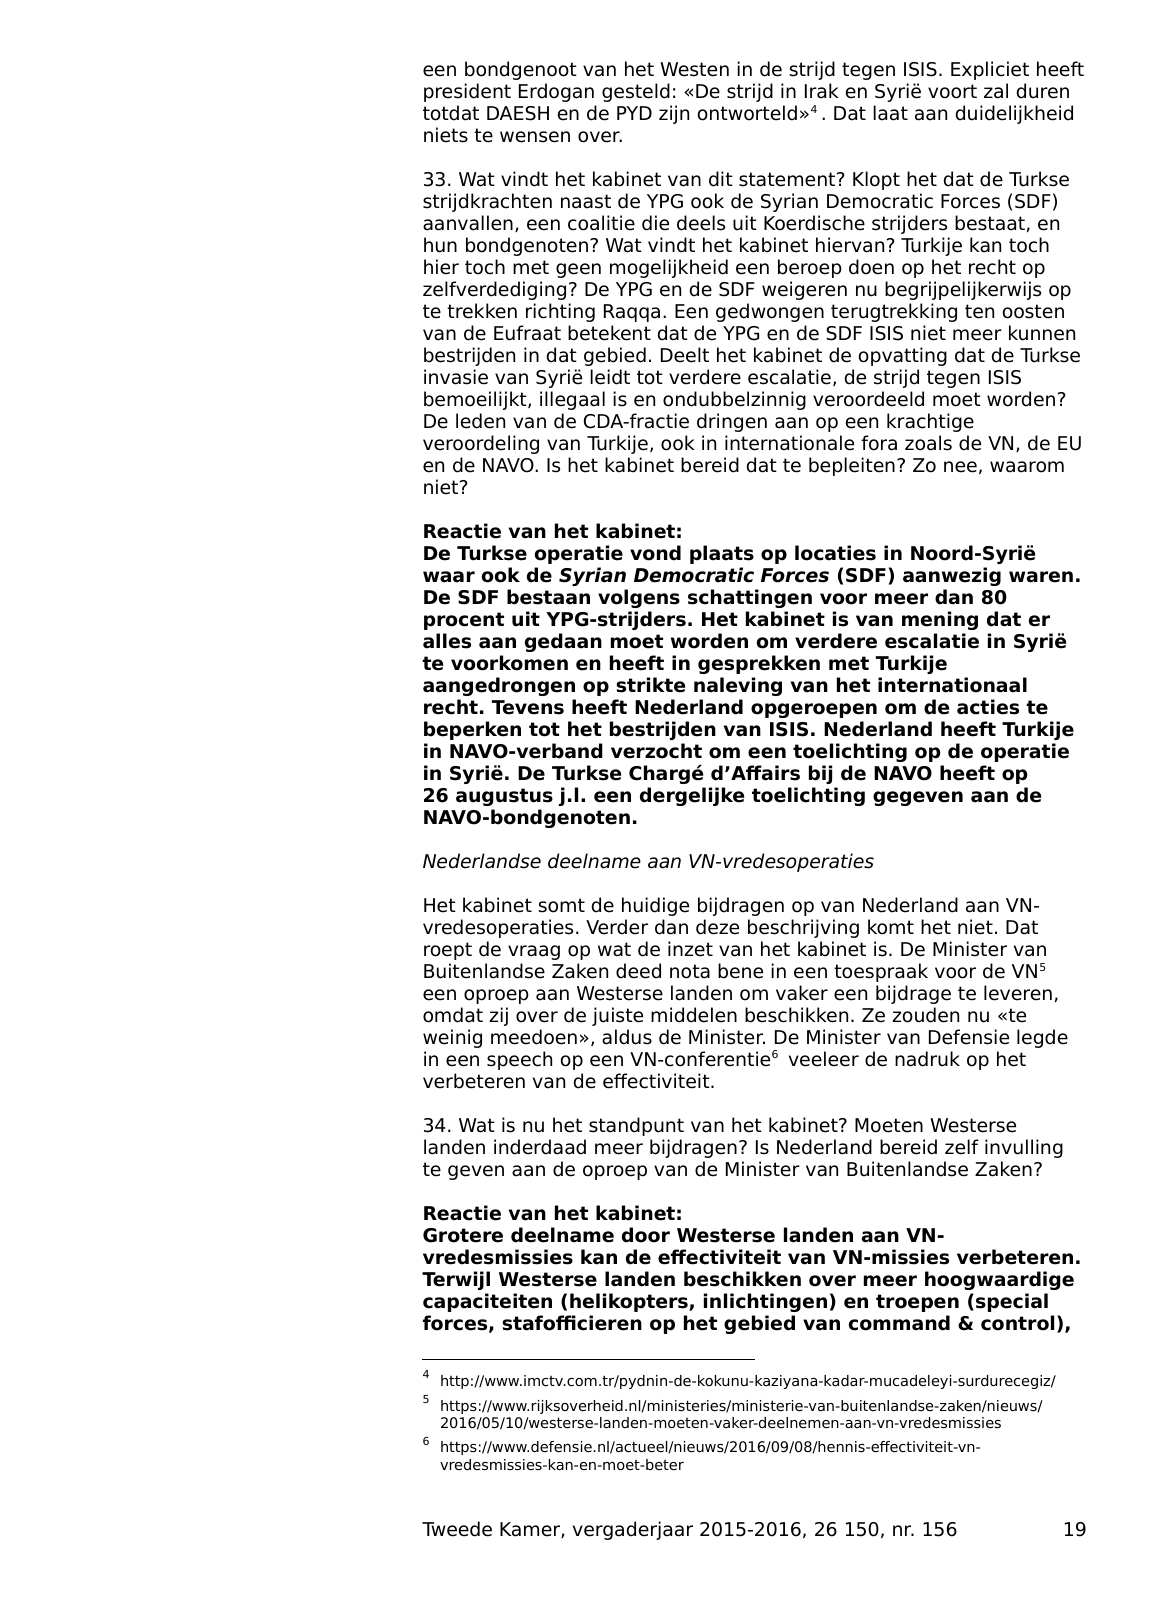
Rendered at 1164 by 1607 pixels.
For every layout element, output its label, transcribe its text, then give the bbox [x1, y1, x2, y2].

text https://www.rijksoverheid.nl/ministeries/ministerie-van-buitenlandse-zaken/nieuws/2016/05/10/westerse-landen-moeten-vaker-deelnemen-aan-vn-vredesmissies [422, 1393, 1087, 1432]
text een bondgenoot van het Westen in de strijd tegen ISIS. Expliciet heeft president Erdogan gesteld: «De strijd in Irak en Syrië voort zal duren totdat DAESH en de PYD zijn ontworteld». Dat laat aan duidelijkheid niets te wensen over. [422, 59, 1087, 147]
text De Turkse operatie vond plaats op locaties in Noord-Syrië waar ook de Syrian Democratic Forces (SDF) aanwezig waren. De SDF bestaan volgens schattingen voor meer dan 80 procent uit YPG-strijders. Het kabinet is van mening dat er alles aan gedaan moet worden om verdere escalatie in Syrië te voorkomen en heeft in gesprekken met Turkije aangedrongen op strikte naleving van het internationaal recht. Tevens heeft Nederland opgeroepen om de acties te beperken tot het bestrijden van ISIS. Nederland heeft Turkije in NAVO-verband verzocht om een toelichting op de operatie in Syrië. De Turkse Chargé d’Affairs bij de NAVO heeft op 26 augustus j.l. een dergelijke toelichting gegeven aan de NAVO-bondgenoten. [422, 543, 1087, 829]
text 33. Wat vindt het kabinet van dit statement? Klopt het dat de Turkse strijdkrachten naast de YPG ook de Syrian Democratic Forces (SDF) aanvallen, een coalitie die deels uit Koerdische strijders bestaat, en hun bondgenoten? Wat vindt het kabinet hiervan? Turkije kan toch hier toch met geen mogelijkheid een beroep doen op het recht op zelfverdediging? De YPG en de SDF weigeren nu begrijpelijkerwijs op te trekken richting Raqqa. Een gedwongen terugtrekking ten oosten van de Eufraat betekent dat de YPG en de SDF ISIS niet meer kunnen bestrijden in dat gebied. Deelt het kabinet de opvatting dat de Turkse invasie van Syrië leidt tot verdere escalatie, de strijd tegen ISIS bemoeilijkt, illegaal is en ondubbelzinnig veroordeeld moet worden? De leden van de CDA-fractie dringen aan op een krachtige veroordeling van Turkije, ook in internationale fora zoals de VN, de EU en de NAVO. Is het kabinet bereid dat te bepleiten? Zo nee, waarom niet? [422, 169, 1087, 499]
text https://www.defensie.nl/actueel/nieuws/2016/09/08/hennis-effectiviteit-vn-vredesmissies-kan-en-moet-beter [422, 1435, 1087, 1474]
text http://www.imctv.com.tr/pydnin-de-kokunu-kaziyana-kadar-mucadeleyi-surdurecegiz/ [422, 1368, 1087, 1391]
text Reactie van het kabinet: [422, 521, 1087, 543]
text Het kabinet somt de huidige bijdragen op van Nederland aan VN-vredesoperaties. Verder dan deze beschrijving komt het niet. Dat roept de vraag op wat de inzet van het kabinet is. De Minister van Buitenlandse Zaken deed nota bene in een toespraak voor de VN een oproep aan Westerse landen om vaker een bijdrage te leveren, omdat zij over de juiste middelen beschikken. Ze zouden nu «te weinig meedoen», aldus de Minister. De Minister van Defensie legde in een speech op een VN-conferentie veeleer de nadruk op het verbeteren van de effectiviteit. [422, 895, 1087, 1093]
text Grotere deelname door Westerse landen aan VN-vredesmissies kan de effectiviteit van VN-missies verbeteren. Terwijl Westerse landen beschikken over meer hoogwaardige capaciteiten (helikopters, inlichtingen) en troepen (special forces, stafofficieren op het gebied van command & control), [422, 1225, 1087, 1335]
text 34. Wat is nu het standpunt van het kabinet? Moeten Westerse landen inderdaad meer bijdragen? Is Nederland bereid zelf invulling te geven aan de oproep van de Minister van Buitenlandse Zaken? [422, 1115, 1087, 1181]
subtitle Nederlandse deelname aan VN-vredesoperaties [422, 851, 1087, 873]
text Reactie van het kabinet: [422, 1203, 1087, 1225]
